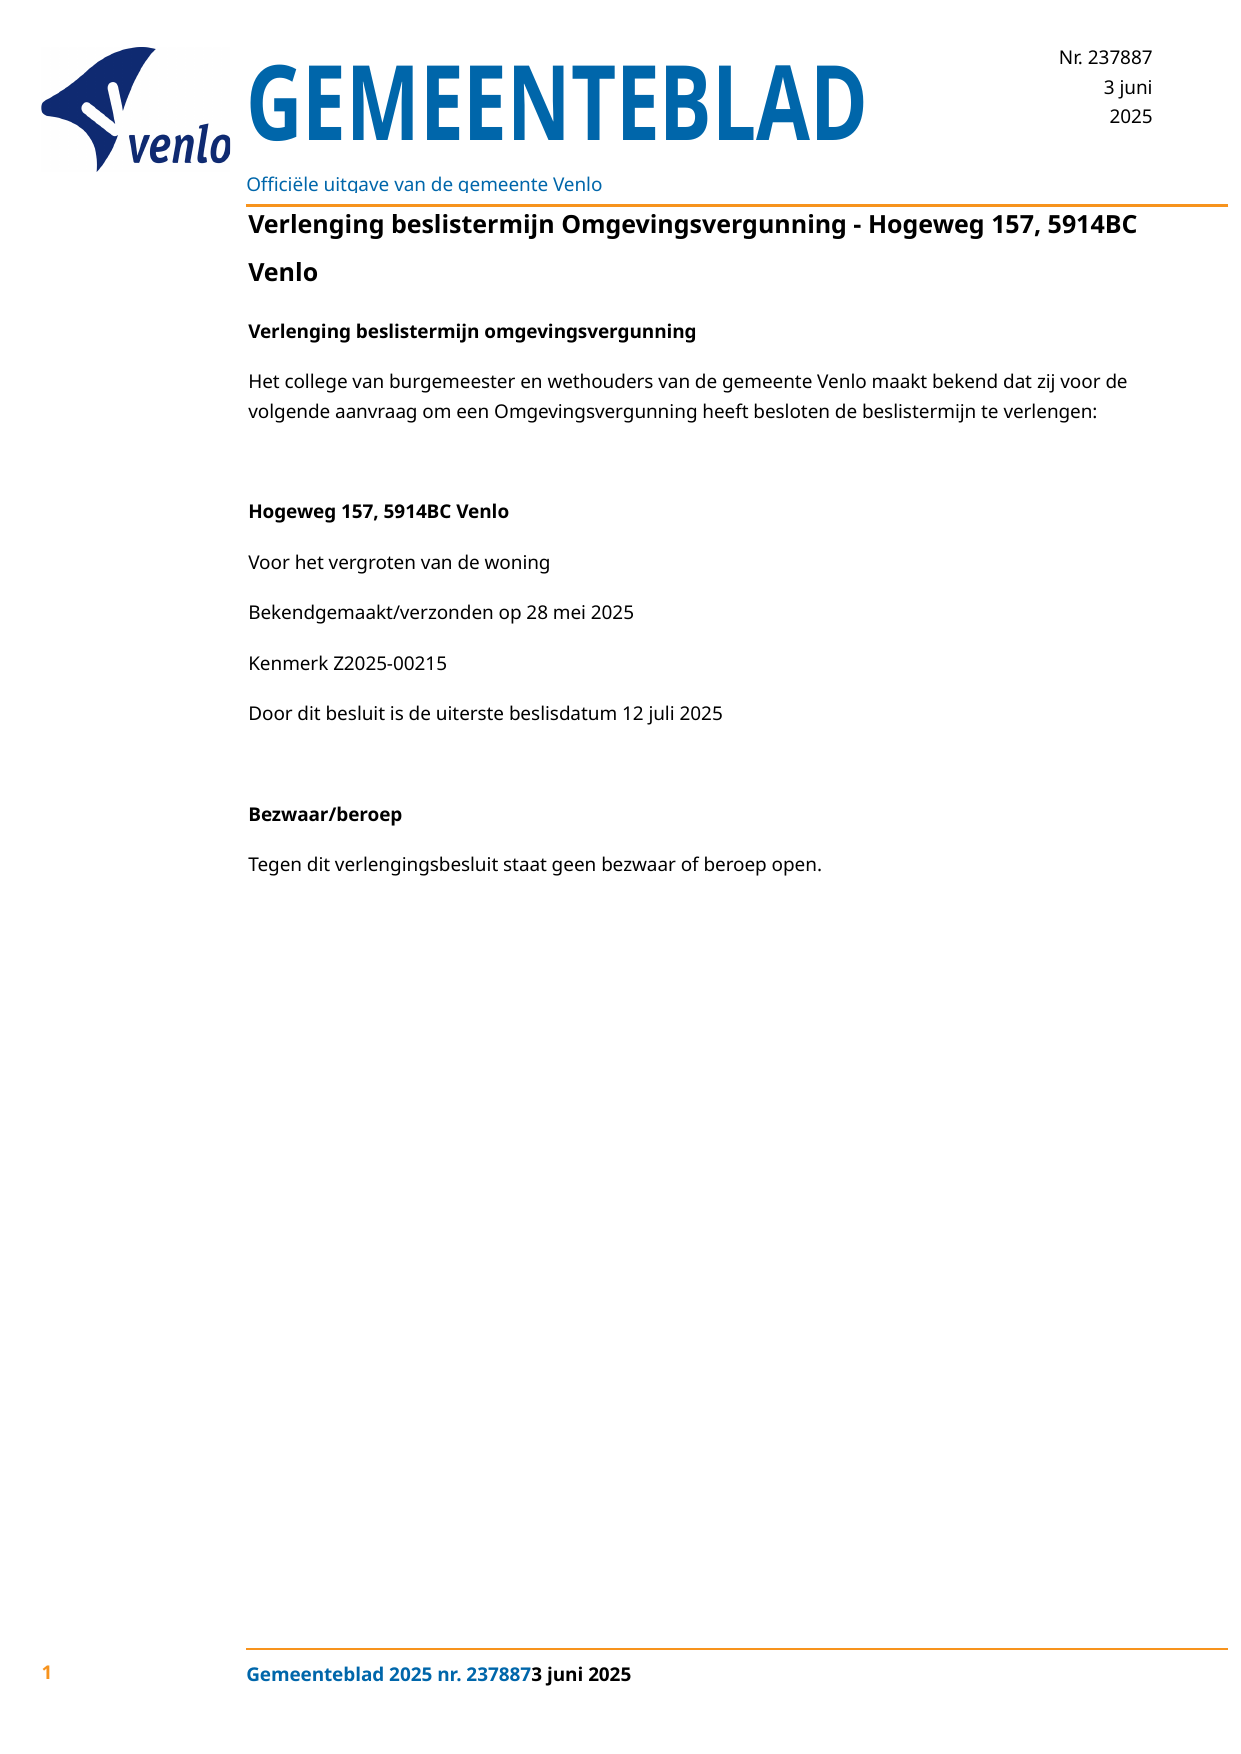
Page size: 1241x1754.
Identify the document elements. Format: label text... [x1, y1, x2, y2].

text Hogeweg 157, 5914BC Venlo [248, 499, 1152, 524]
text Voor het vergroten van de woning [248, 549, 1152, 575]
text Verlenging beslistermijn Omgevingsvergunning - Hogeweg 157, 5914BC Venlo [248, 207, 1152, 288]
text Door dit besluit is de uiterste beslisdatum 12 juli 2025 [248, 700, 1152, 726]
text Kenmerk Z2025-00215 [248, 650, 1152, 676]
text Tegen dit verlengingsbesluit staat geen bezwaar of beroep open. [248, 852, 1152, 877]
text Verlenging beslistermijn omgevingsvergunning [248, 318, 1152, 344]
text Het college van burgemeester en wethouders van de gemeente Venlo maakt bekend dat zij voor de volgende aanvraag om een Omgevingsvergunning heeft besloten de beslistermijn te verlengen: [248, 368, 1152, 424]
picture [41, 47, 231, 172]
text Bekendgemaakt/verzonden op 28 mei 2025 [248, 599, 1152, 625]
text Bezwaar/beroep [248, 801, 1152, 827]
